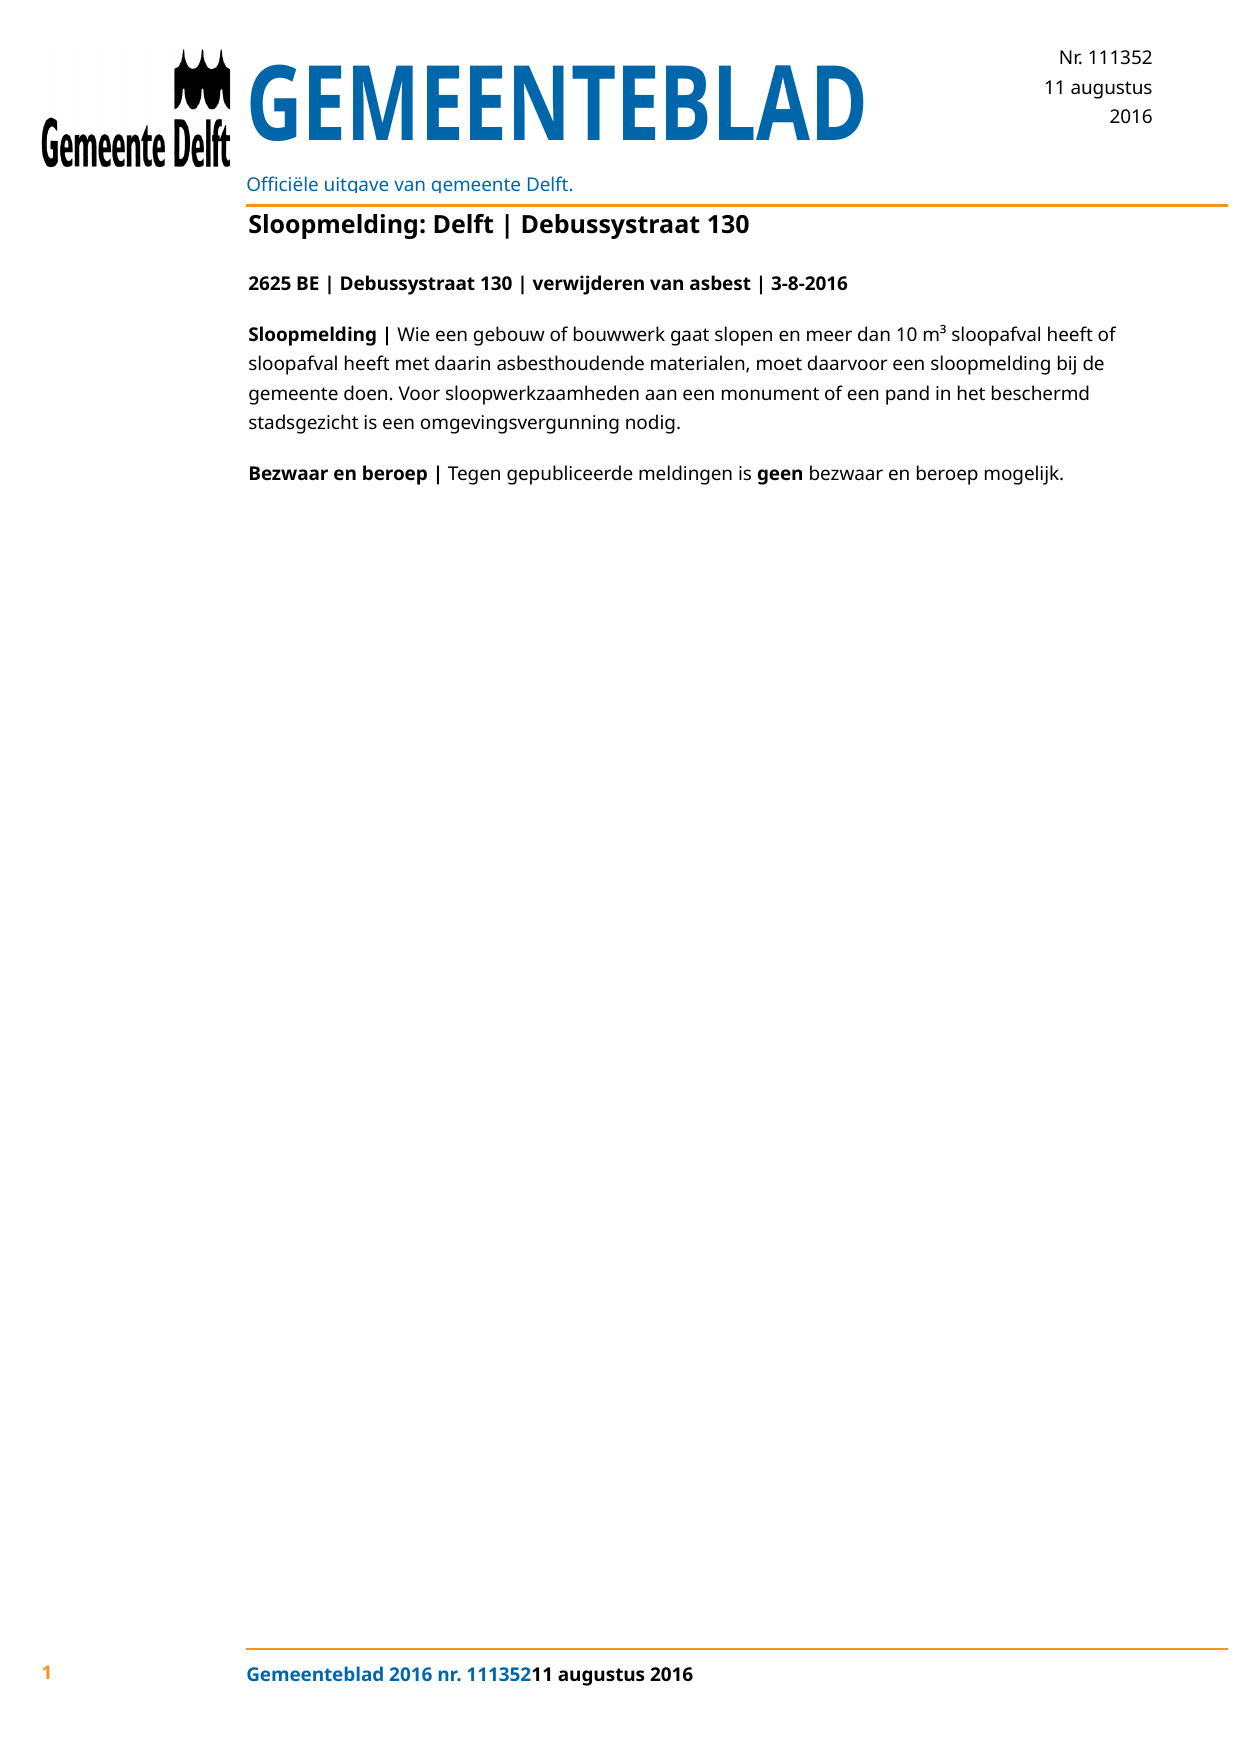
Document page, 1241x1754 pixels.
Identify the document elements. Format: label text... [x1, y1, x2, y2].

text Bezwaar en beroep | Tegen gepubliceerde meldingen is geen bezwaar en beroep mogelijk. [248, 460, 1152, 486]
text Sloopmelding: Delft | Debussystraat 130 [248, 207, 1152, 241]
picture [41, 47, 231, 172]
text 2625 BE | Debussystraat 130 | verwijderen van asbest | 3-8-2016 [248, 270, 1152, 296]
text Sloopmelding | Wie een gebouw of bouwwerk gaat slopen en meer dan 10 m³ sloopafval heeft of sloopafval heeft met daarin asbesthoudende materialen, moet daarvoor een sloopmelding bij de gemeente doen. Voor sloopwerkzaamheden aan een monument of een pand in het beschermd stadsgezicht is een omgevingsvergunning nodig. [248, 321, 1152, 435]
